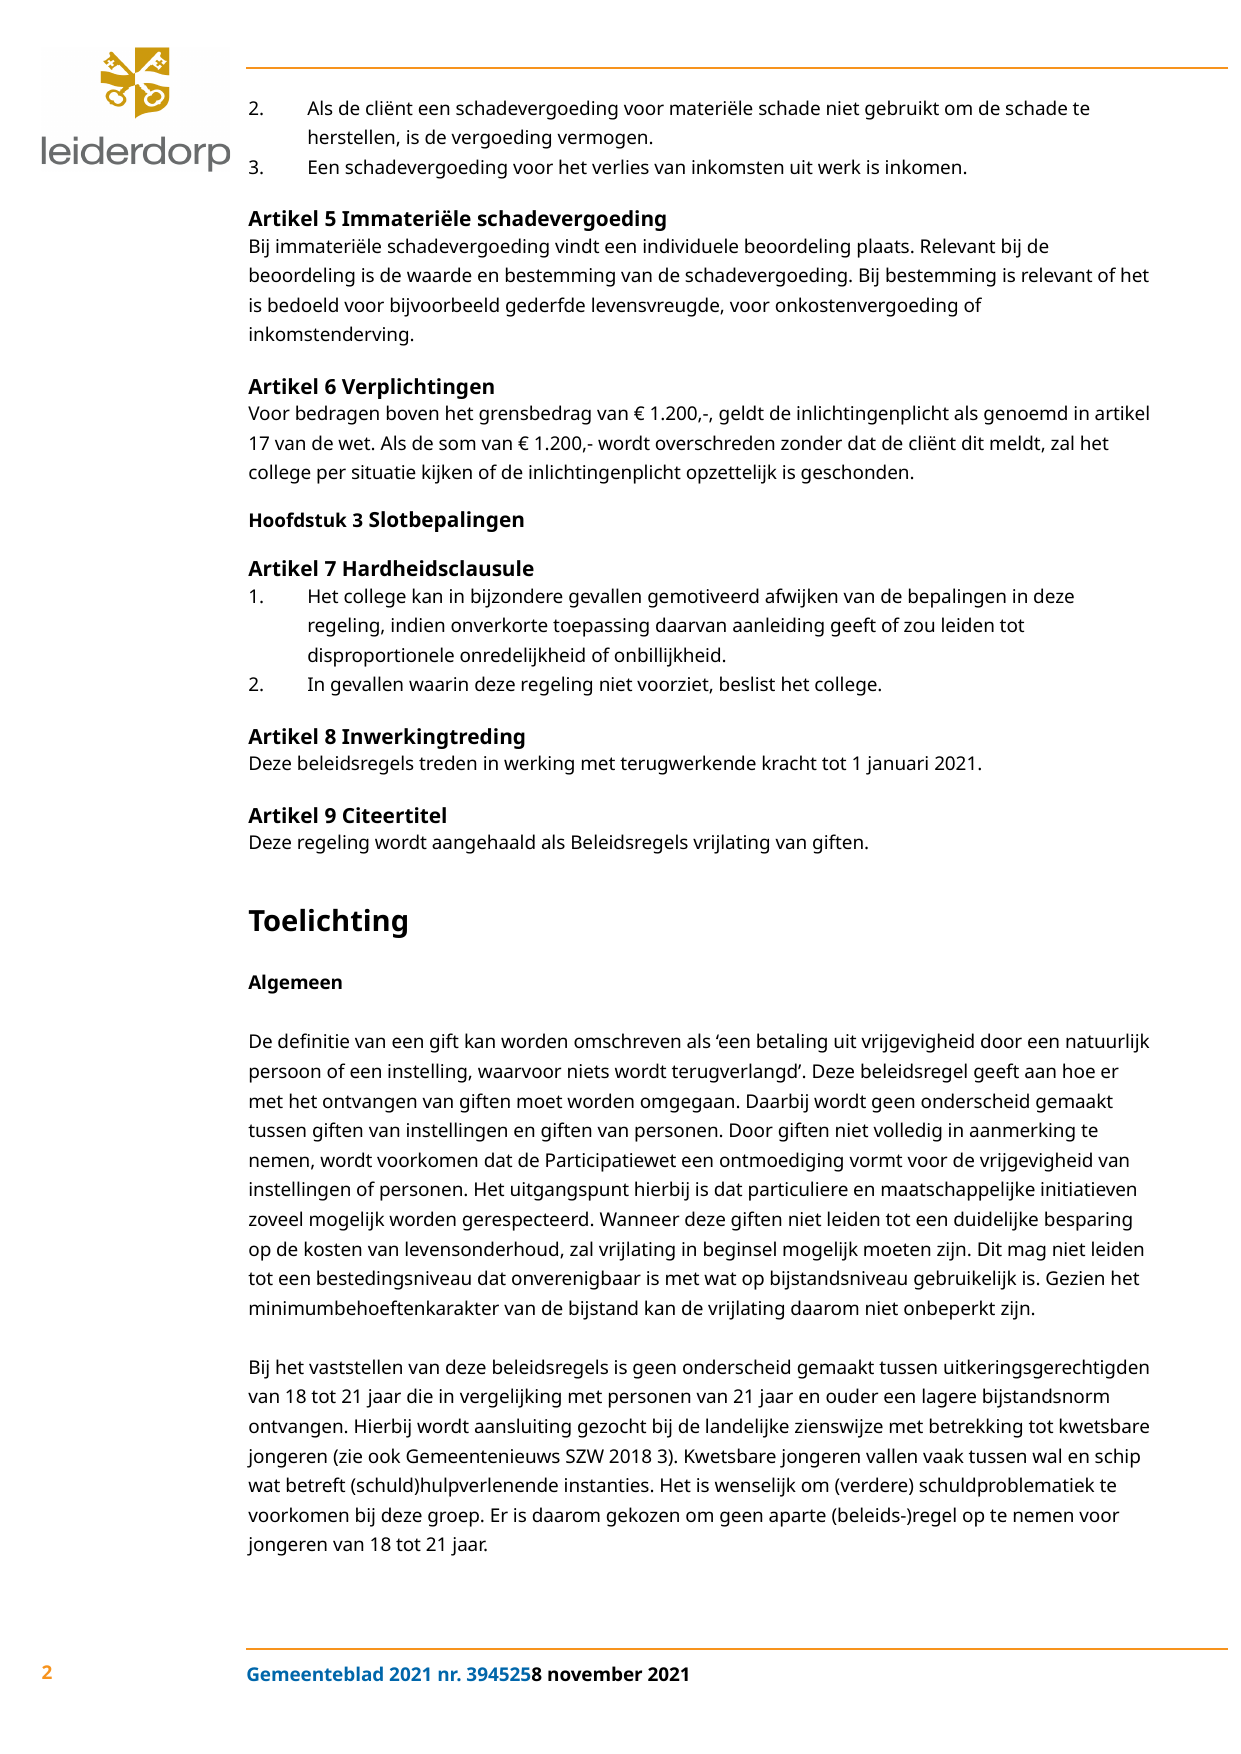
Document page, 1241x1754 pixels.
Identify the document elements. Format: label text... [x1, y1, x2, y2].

list Het college kan in bijzondere gevallen gemotiveerd afwijken van de bepalingen in deze regeling, indien onverkorte toepassing daarvan aanleiding geeft of zou leiden tot disproportionele onredelijkheid of onbillijkheid. [248, 583, 1152, 668]
text Deze regeling wordt aangehaald als Beleidsregels vrijlating van giften. [248, 829, 1152, 855]
text Deze beleidsregels treden in werking met terugwerkende kracht tot 1 januari 2021. [248, 751, 1152, 776]
list In gevallen waarin deze regeling niet voorziet, beslist het college. [248, 672, 1152, 697]
text Artikel 9 Citeertitel [248, 801, 1152, 829]
text Voor bedragen boven het grensbedrag van € 1.200,-, geldt de inlichtingenplicht als genoemd in artikel 17 van de wet. Als de som van € 1.200,- wordt overschreden zonder dat de cliënt dit meldt, zal het college per situatie kijken of de inlichtingenplicht opzettelijk is geschonden. [248, 400, 1152, 485]
text Hoofdstuk 3 Slotbepalingen [248, 505, 1152, 534]
text Bij immateriële schadevergoeding vindt een individuele beoordeling plaats. Relevant bij de beoordeling is de waarde en bestemming van de schadevergoeding. Bij bestemming is relevant of het is bedoeld voor bijvoorbeeld gederfde levensvreugde, voor onkostenvergoeding of inkomstenderving. [248, 233, 1152, 347]
text Artikel 5 Immateriële schadevergoeding [248, 204, 1152, 233]
text De definitie van een gift kan worden omschreven als ‘een betaling uit vrijgevigheid door een natuurlijk persoon of een instelling, waarvoor niets wordt terugverlangd’. Deze beleidsregel geeft aan hoe er met het ontvangen van giften moet worden omgegaan. Daarbij wordt geen onderscheid gemaakt tussen giften van instellingen en giften van personen. Door giften niet volledig in aanmerking te nemen, wordt voorkomen dat de Participatiewet een ontmoediging vormt voor de vrijgevigheid van instellingen of personen. Het uitgangspunt hierbij is dat particuliere en maatschappelijke initiatieven zoveel mogelijk worden gerespecteerd. Wanneer deze giften niet leiden tot een duidelijke besparing op de kosten van levensonderhoud, zal vrijlating in beginsel mogelijk moeten zijn. Dit mag niet leiden tot een bestedingsniveau dat onverenigbaar is met wat op bijstandsniveau gebruikelijk is. Gezien het minimumbehoeftenkarakter van de bijstand kan de vrijlating daarom niet onbeperkt zijn. [248, 1029, 1152, 1321]
text Artikel 8 Inwerkingtreding [248, 722, 1152, 751]
list Als de cliënt een schadevergoeding voor materiële schade niet gebruikt om de schade te herstellen, is de vergoeding vermogen. [248, 95, 1152, 150]
text Bij het vaststellen van deze beleidsregels is geen onderscheid gemaakt tussen uitkeringsgerechtigden van 18 tot 21 jaar die in vergelijking met personen van 21 jaar en ouder een lagere bijstandsnorm ontvangen. Hierbij wordt aansluiting gezocht bij de landelijke zienswijze met betrekking tot kwetsbare jongeren (zie ook Gemeentenieuws SZW 2018 3). Kwetsbare jongeren vallen vaak tussen wal en schip wat betreft (schuld)hulpverlenende instanties. Het is wenselijk om (verdere) schuldproblematiek te voorkomen bij deze groep. Er is daarom gekozen om geen aparte (beleids-)regel op te nemen voor jongeren van 18 tot 21 jaar. [248, 1354, 1152, 1557]
text Toelichting [248, 901, 1152, 940]
picture [41, 47, 231, 172]
text Artikel 7 Hardheidsclausule [248, 554, 1152, 583]
list Een schadevergoeding voor het verlies van inkomsten uit werk is inkomen. [248, 154, 1152, 180]
text Artikel 6 Verplichtingen [248, 372, 1152, 400]
text Algemeen [248, 969, 1152, 995]
